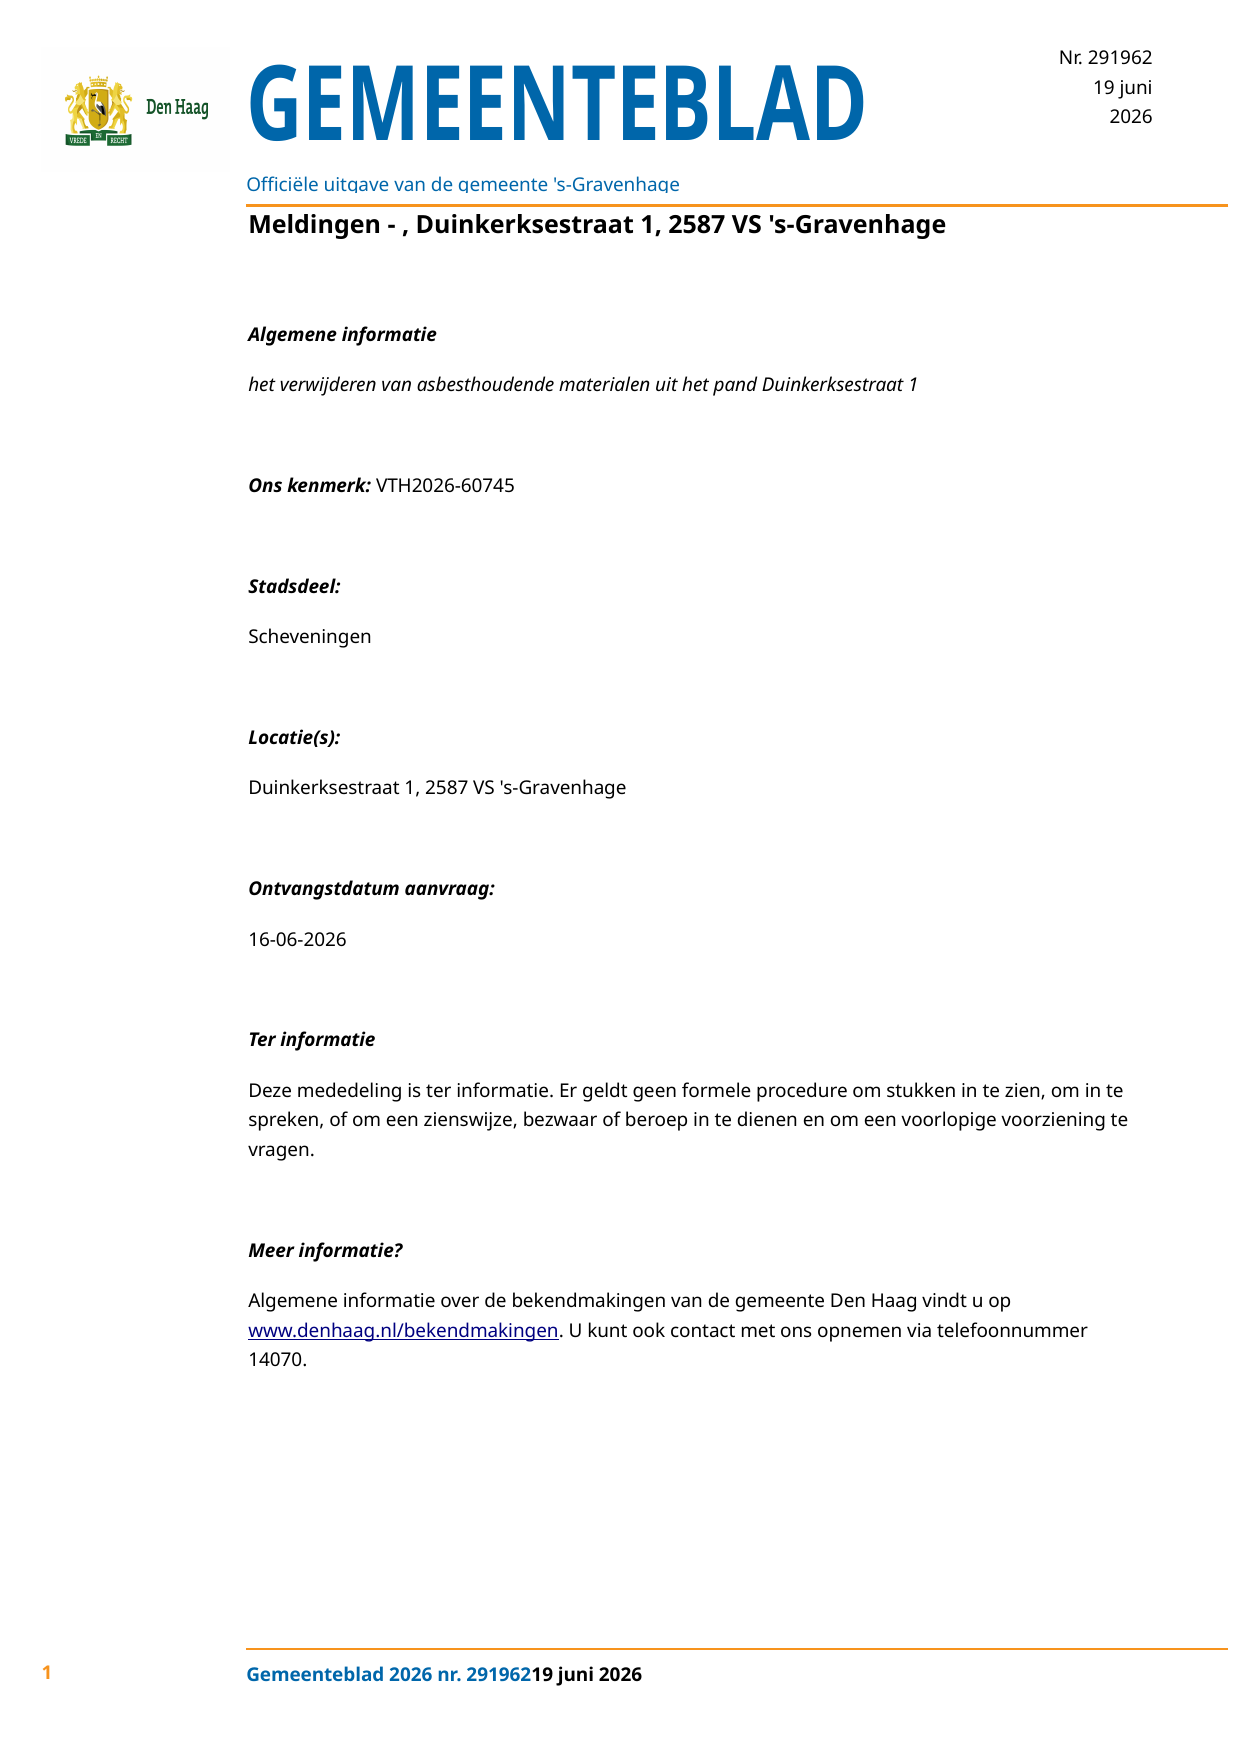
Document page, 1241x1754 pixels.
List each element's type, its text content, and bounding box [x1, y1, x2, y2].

text Algemene informatie [248, 321, 1152, 346]
text Ontvangstdatum aanvraag: [248, 875, 1152, 901]
text 16-06-2026 [248, 926, 1152, 951]
picture [41, 47, 231, 172]
text Meer informatie? [248, 1237, 1152, 1263]
text Ons kenmerk: VTH2026-60745 [248, 472, 1152, 498]
text Deze mededeling is ter informatie. Er geldt geen formele procedure om stukken in te zien, om in te spreken, of om een zienswijze, bezwaar of beroep in te dienen en om een voorlopige voorziening te vragen. [248, 1077, 1152, 1162]
text Stadsdeel: [248, 573, 1152, 598]
text het verwijderen van asbesthoudende materialen uit het pand Duinkerksestraat 1 [248, 371, 1152, 397]
text Duinkerksestraat 1, 2587 VS 's-Gravenhage [248, 774, 1152, 800]
text Algemene informatie over de bekendmakingen van de gemeente Den Haag vindt u op www.denhaag.nl/bekendmakingen. U kunt ook contact met ons opnemen via telefoonnummer 14070. [248, 1287, 1152, 1372]
text Locatie(s): [248, 724, 1152, 750]
text Ter informatie [248, 1027, 1152, 1052]
text Scheveningen [248, 623, 1152, 649]
text Meldingen - , Duinkerksestraat 1, 2587 VS 's-Gravenhage [248, 207, 1152, 241]
